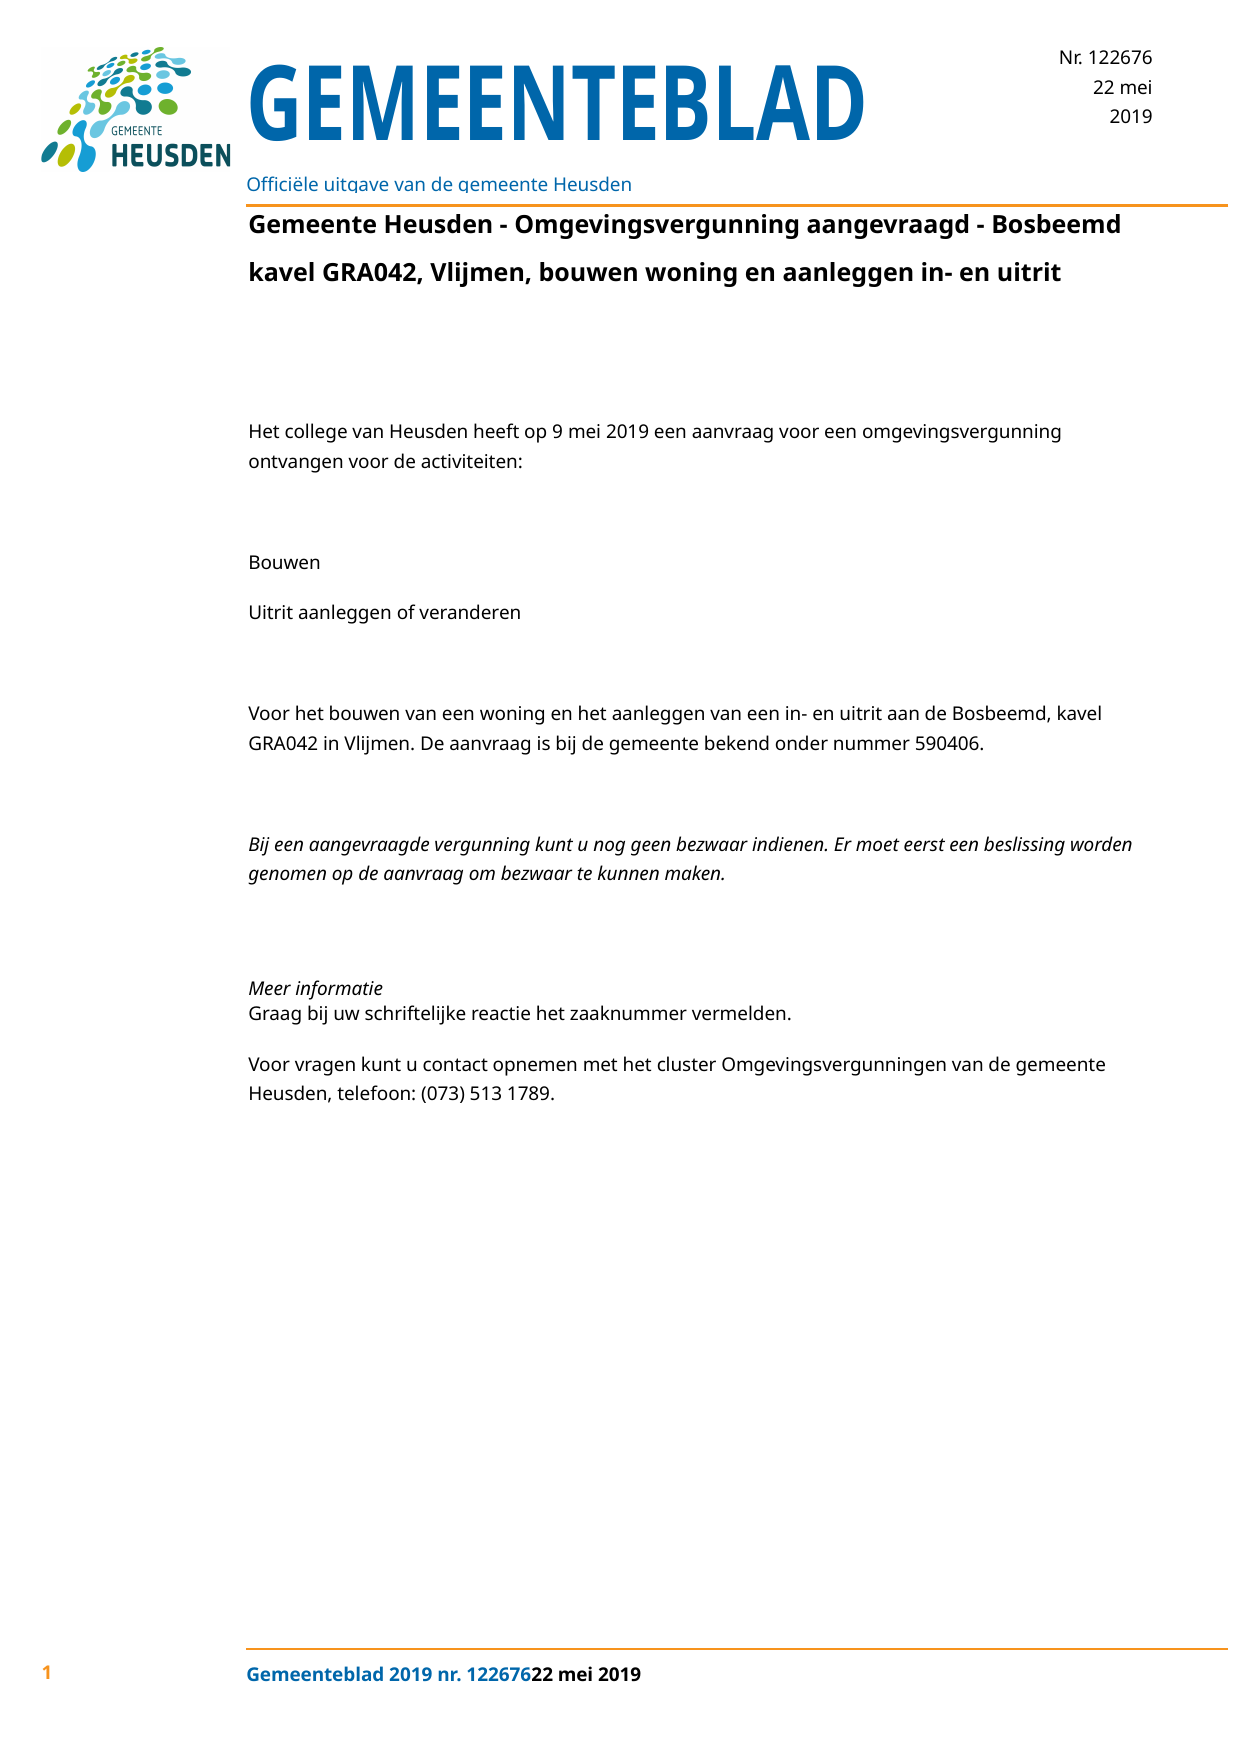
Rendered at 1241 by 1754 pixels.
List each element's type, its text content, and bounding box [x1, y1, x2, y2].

text Meer informatie [248, 975, 1152, 1001]
text Voor vragen kunt u contact opnemen met het cluster Omgevingsvergunningen van de gemeente Heusden, telefoon: (073) 513 1789. [248, 1051, 1152, 1106]
text Het college van Heusden heeft op 9 mei 2019 een aanvraag voor een omgevingsvergunning ontvangen voor de activiteiten: [248, 419, 1152, 474]
text Voor het bouwen van een woning en het aanleggen van een in- en uitrit aan de Bosbeemd, kavel GRA042 in Vlijmen. De aanvraag is bij de gemeente bekend onder nummer 590406. [248, 700, 1152, 756]
text Graag bij uw schriftelijke reactie het zaaknummer vermelden. [248, 1001, 1152, 1026]
text Uitrit aanleggen of veranderen [248, 599, 1152, 625]
text Gemeente Heusden - Omgevingsvergunning aangevraagd - Bosbeemd kavel GRA042, Vlijmen, bouwen woning en aanleggen in- en uitrit [248, 207, 1152, 288]
picture [41, 47, 231, 172]
text Bouwen [248, 549, 1152, 575]
text Bij een aangevraagde vergunning kunt u nog geen bezwaar indienen. Er moet eerst een beslissing worden genomen op de aanvraag om bezwaar te kunnen maken. [248, 831, 1152, 886]
